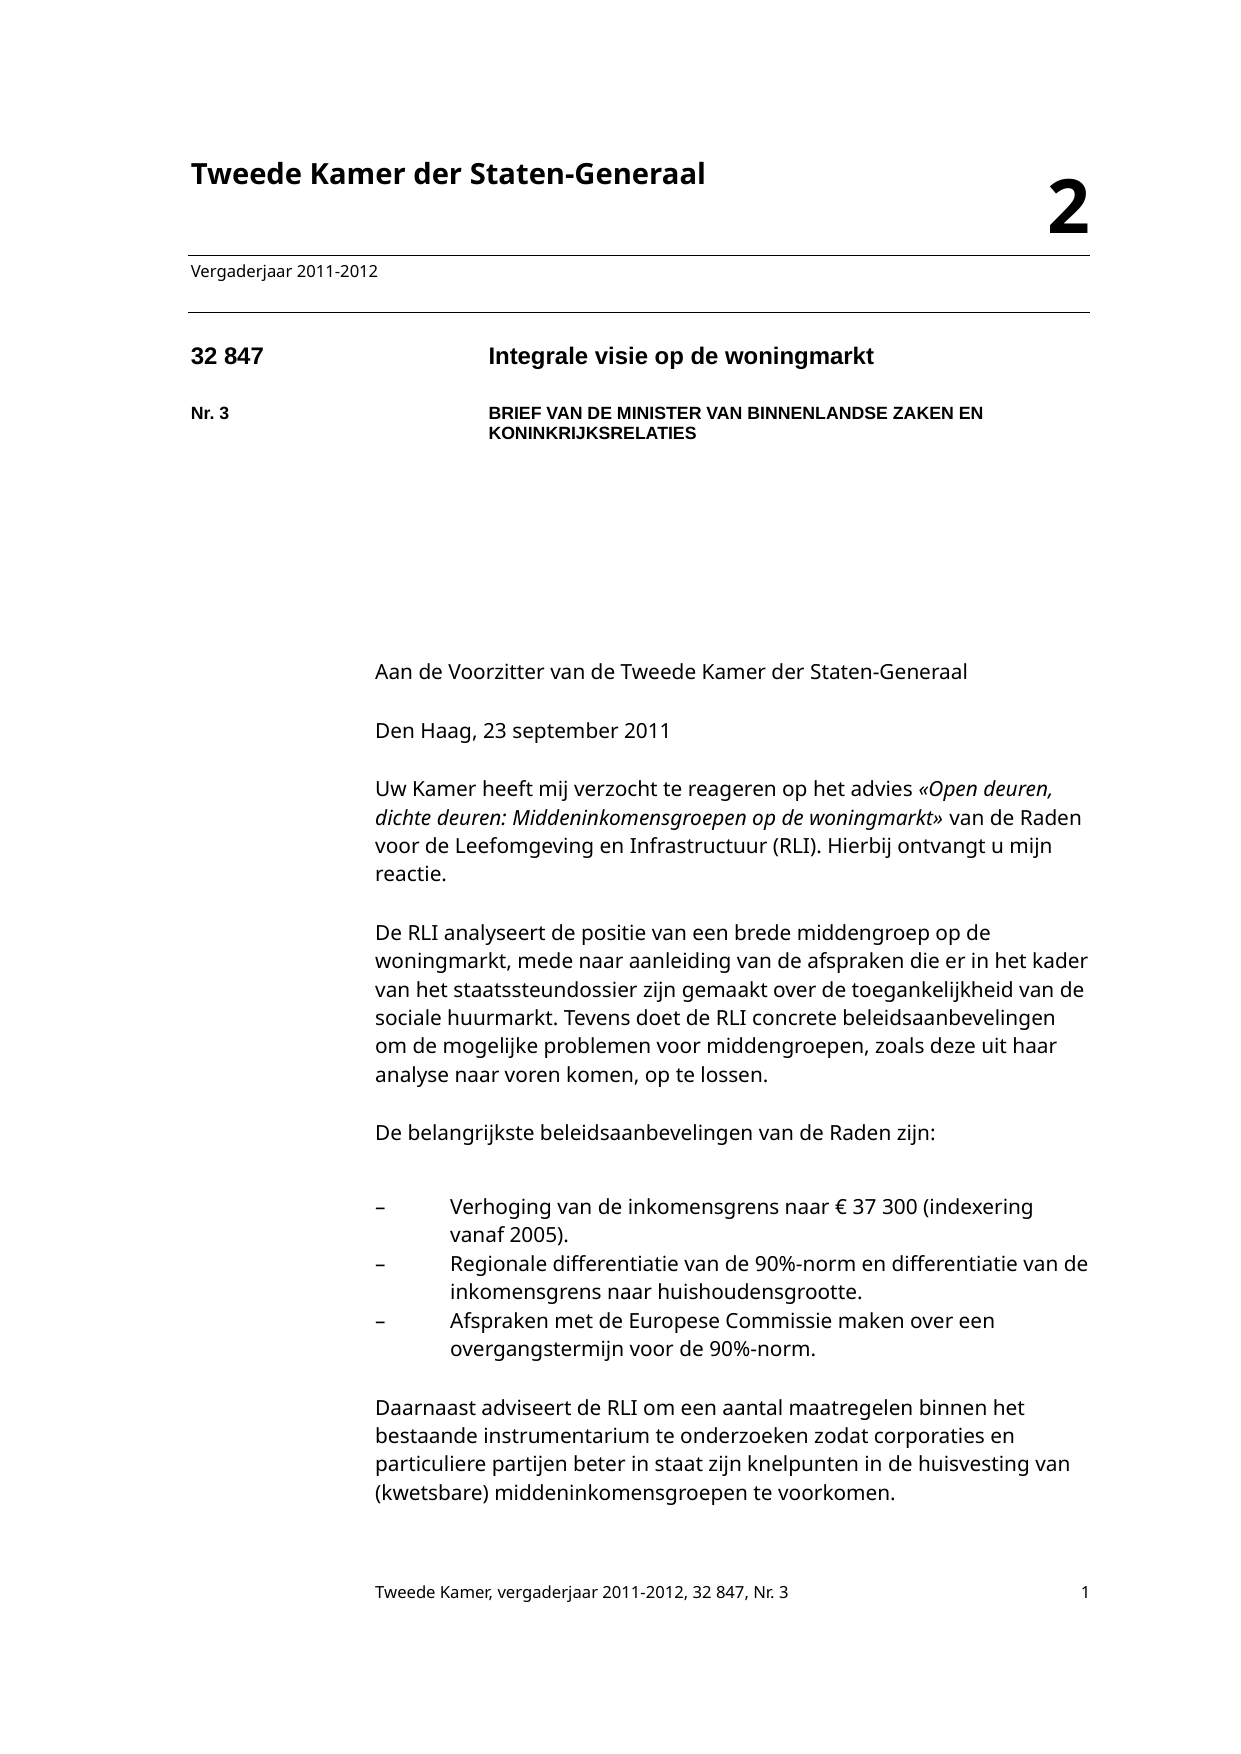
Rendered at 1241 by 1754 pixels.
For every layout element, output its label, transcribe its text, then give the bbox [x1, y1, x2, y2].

table_cell 32 847 [188, 339, 485, 399]
table_cell [485, 313, 1090, 339]
table_cell Integrale visie op de woningmarkt [485, 339, 1090, 399]
text De belangrijkste beleidsaanbevelingen van de Raden zijn: [375, 1118, 1090, 1147]
table_cell BRIEF VAN DE MINISTER VAN BINNENLANDSE ZAKEN EN KONINKRIJKSRELATIES [485, 399, 1090, 539]
table_cell [188, 313, 485, 339]
table_header Tweede Kamer der Staten-Generaal [188, 150, 909, 255]
table_cell Nr. 3 [188, 399, 485, 539]
table_header 2 [910, 150, 1090, 255]
table_cell [485, 256, 1090, 312]
text Den Haag, 23 september 2011 [375, 716, 1090, 744]
list Regionale differentiatie van de 90%-norm en differentiatie van de inkomensgrens naar huishoudensgrootte. [375, 1249, 1090, 1306]
text Aan de Voorzitter van de Tweede Kamer der Staten-Generaal [375, 657, 1090, 686]
list Verhoging van de inkomensgrens naar € 37 300 (indexering vanaf 2005). [375, 1192, 1090, 1249]
text Uw Kamer heeft mij verzocht te reageren op het advies «Open deuren, dichte deuren: Middeninkomensgroepen op de woningmarkt» van de Raden voor de Leefomgeving en Infrastructuur (RLI). Hierbij ontvangt u mijn reactie. [375, 774, 1090, 888]
text De RLI analyseert de positie van een brede middengroep op de woningmarkt, mede naar aanleiding van de afspraken die er in het kader van het staatssteundossier zijn gemaakt over de toegankelijkheid van de sociale huurmarkt. Tevens doet de RLI concrete beleidsaanbevelingen om de mogelijke problemen voor middengroepen, zoals deze uit haar analyse naar voren komen, op te lossen. [375, 918, 1090, 1088]
text Daarnaast adviseert de RLI om een aantal maatregelen binnen het bestaande instrumentarium te onderzoeken zodat corporaties en particuliere partijen beter in staat zijn knelpunten in de huisvesting van (kwetsbare) middeninkomensgroepen te voorkomen. [375, 1393, 1090, 1506]
table_cell Vergaderjaar 2011-2012 [188, 256, 485, 312]
list Afspraken met de Europese Commissie maken over een overgangstermijn voor de 90%-norm. [375, 1306, 1090, 1363]
